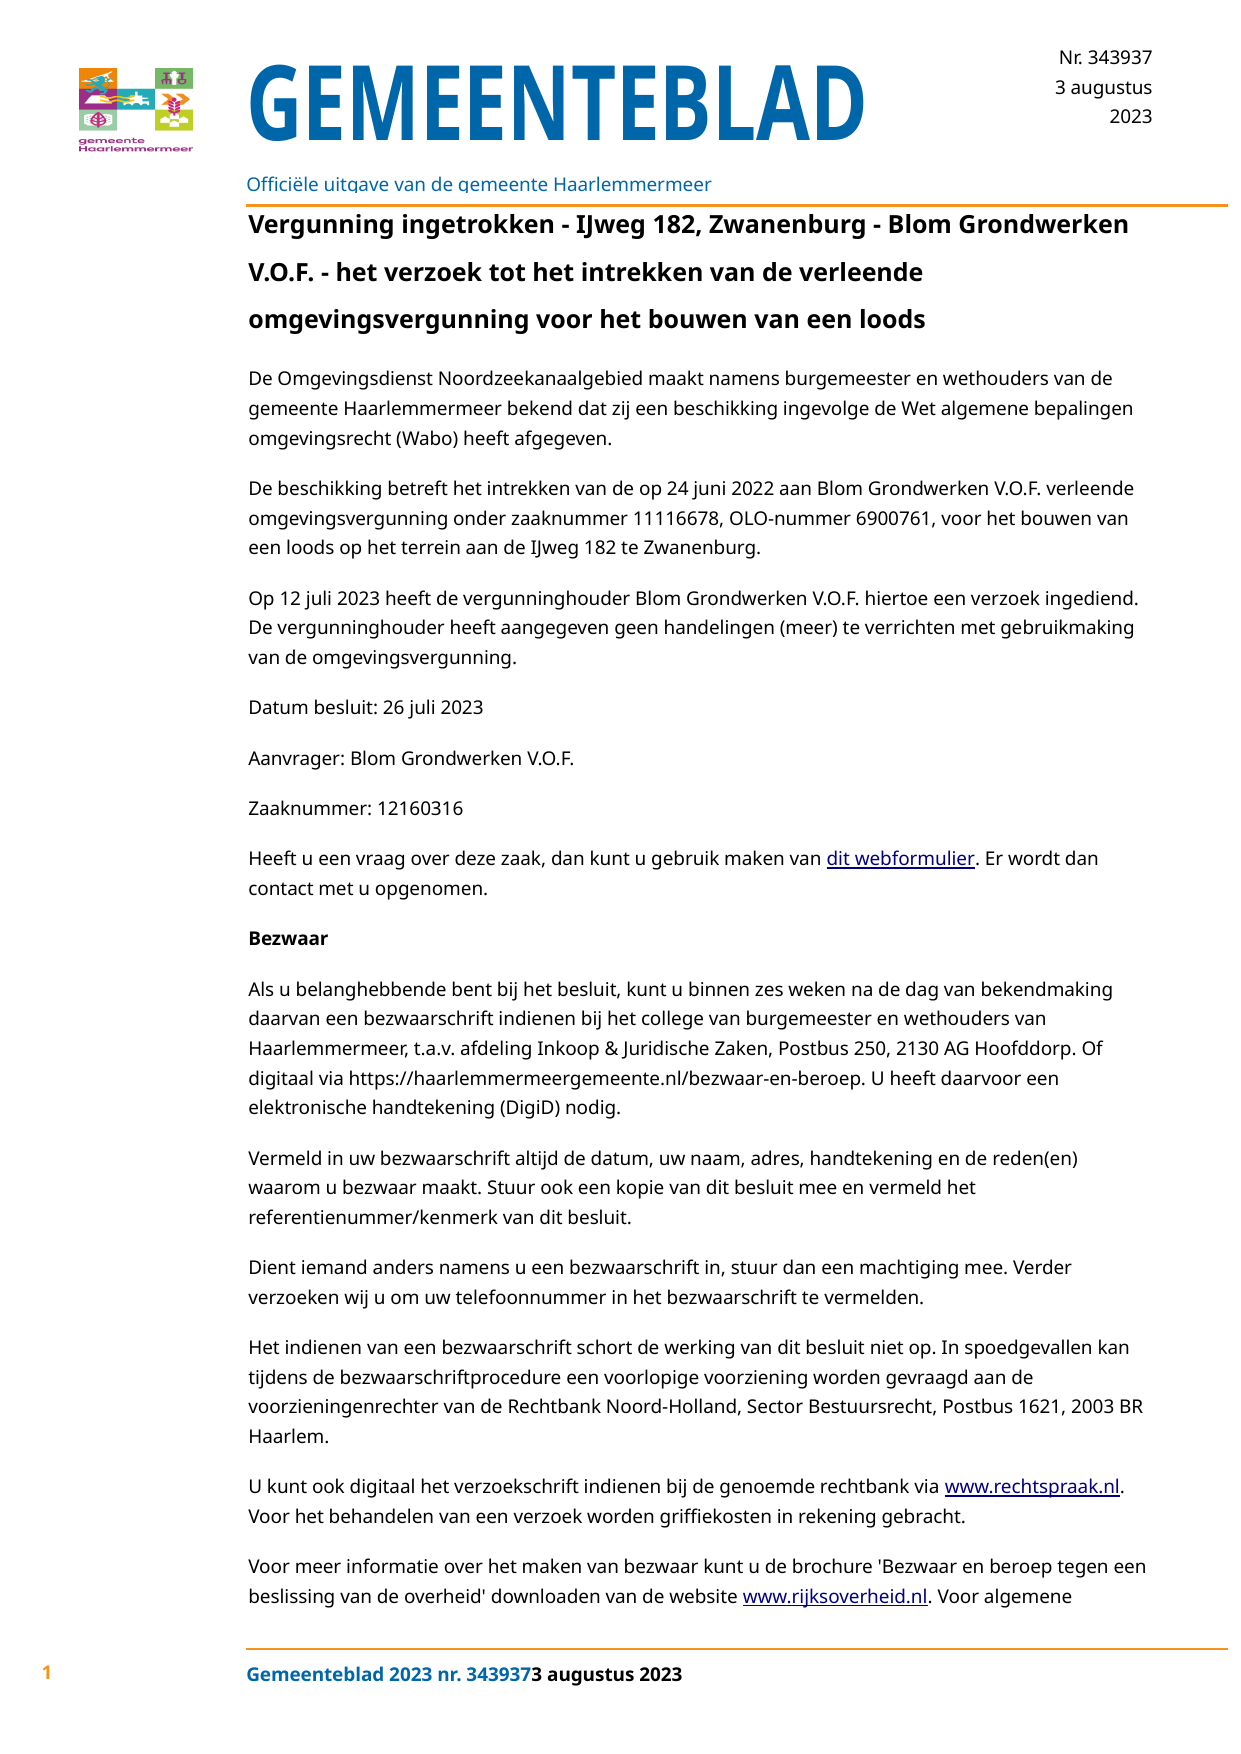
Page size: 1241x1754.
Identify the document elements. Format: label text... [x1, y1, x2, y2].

text Heeft u een vraag over deze zaak, dan kunt u gebruik maken van dit webformulier. Er wordt dan contact met u opgenomen. [248, 846, 1152, 901]
text Zaaknummer: 12160316 [248, 795, 1152, 821]
text Vermeld in uw bezwaarschrift altijd de datum, uw naam, adres, handtekening en de reden(en) waarom u bezwaar maakt. Stuur ook een kopie van dit besluit mee en vermeld het referentienummer/kenmerk van dit besluit. [248, 1145, 1152, 1229]
text Op 12 juli 2023 heeft de vergunninghouder Blom Grondwerken V.O.F. hiertoe een verzoek ingediend. De vergunninghouder heeft aangegeven geen handelingen (meer) te verrichten met gebruikmaking van de omgevingsvergunning. [248, 585, 1152, 669]
text Dient iemand anders namens u een bezwaarschrift in, stuur dan een machtiging mee. Verder verzoeken wij u om uw telefoonnummer in het bezwaarschrift te vermelden. [248, 1254, 1152, 1309]
text U kunt ook digitaal het verzoekschrift indienen bij de genoemde rechtbank via www.rechtspraak.nl. Voor het behandelen van een verzoek worden griffiekosten in rekening gebracht. [248, 1473, 1152, 1529]
text Als u belanghebbende bent bij het besluit, kunt u binnen zes weken na de dag van bekendmaking daarvan een bezwaarschrift indienen bij het college van burgemeester en wethouders van Haarlemmermeer, t.a.v. afdeling Inkoop & Juridische Zaken, Postbus 250, 2130 AG Hoofddorp. Of digitaal via https://haarlemmermeergemeente.nl/bezwaar-en-beroep. U heeft daarvoor een elektronische handtekening (DigiD) nodig. [248, 976, 1152, 1120]
text Vergunning ingetrokken - IJweg 182, Zwanenburg - Blom Grondwerken V.O.F. - het verzoek tot het intrekken van de verleende omgevingsvergunning voor het bouwen van een loods [248, 207, 1152, 336]
text Voor meer informatie over het maken van bezwaar kunt u de brochure 'Bezwaar en beroep tegen een beslissing van de overheid' downloaden van de website www.rijksoverheid.nl. Voor algemene [248, 1553, 1152, 1609]
text Aanvrager: Blom Grondwerken V.O.F. [248, 745, 1152, 770]
picture [41, 47, 231, 172]
text Bezwaar [248, 926, 1152, 951]
text De beschikking betreft het intrekken van de op 24 juni 2022 aan Blom Grondwerken V.O.F. verleende omgevingsvergunning onder zaaknummer 11116678, OLO-nummer 6900761, voor het bouwen van een loods op het terrein aan de IJweg 182 te Zwanenburg. [248, 475, 1152, 560]
text Het indienen van een bezwaarschrift schort de werking van dit besluit niet op. In spoedgevallen kan tijdens de bezwaarschriftprocedure een voorlopige voorziening worden gevraagd aan de voorzieningenrechter van de Rechtbank Noord-Holland, Sector Bestuursrecht, Postbus 1621, 2003 BR Haarlem. [248, 1334, 1152, 1449]
text Datum besluit: 26 juli 2023 [248, 694, 1152, 720]
text De Omgevingsdienst Noordzeekanaalgebied maakt namens burgemeester en wethouders van de gemeente Haarlemmermeer bekend dat zij een beschikking ingevolge de Wet algemene bepalingen omgevingsrecht (Wabo) heeft afgegeven. [248, 366, 1152, 450]
